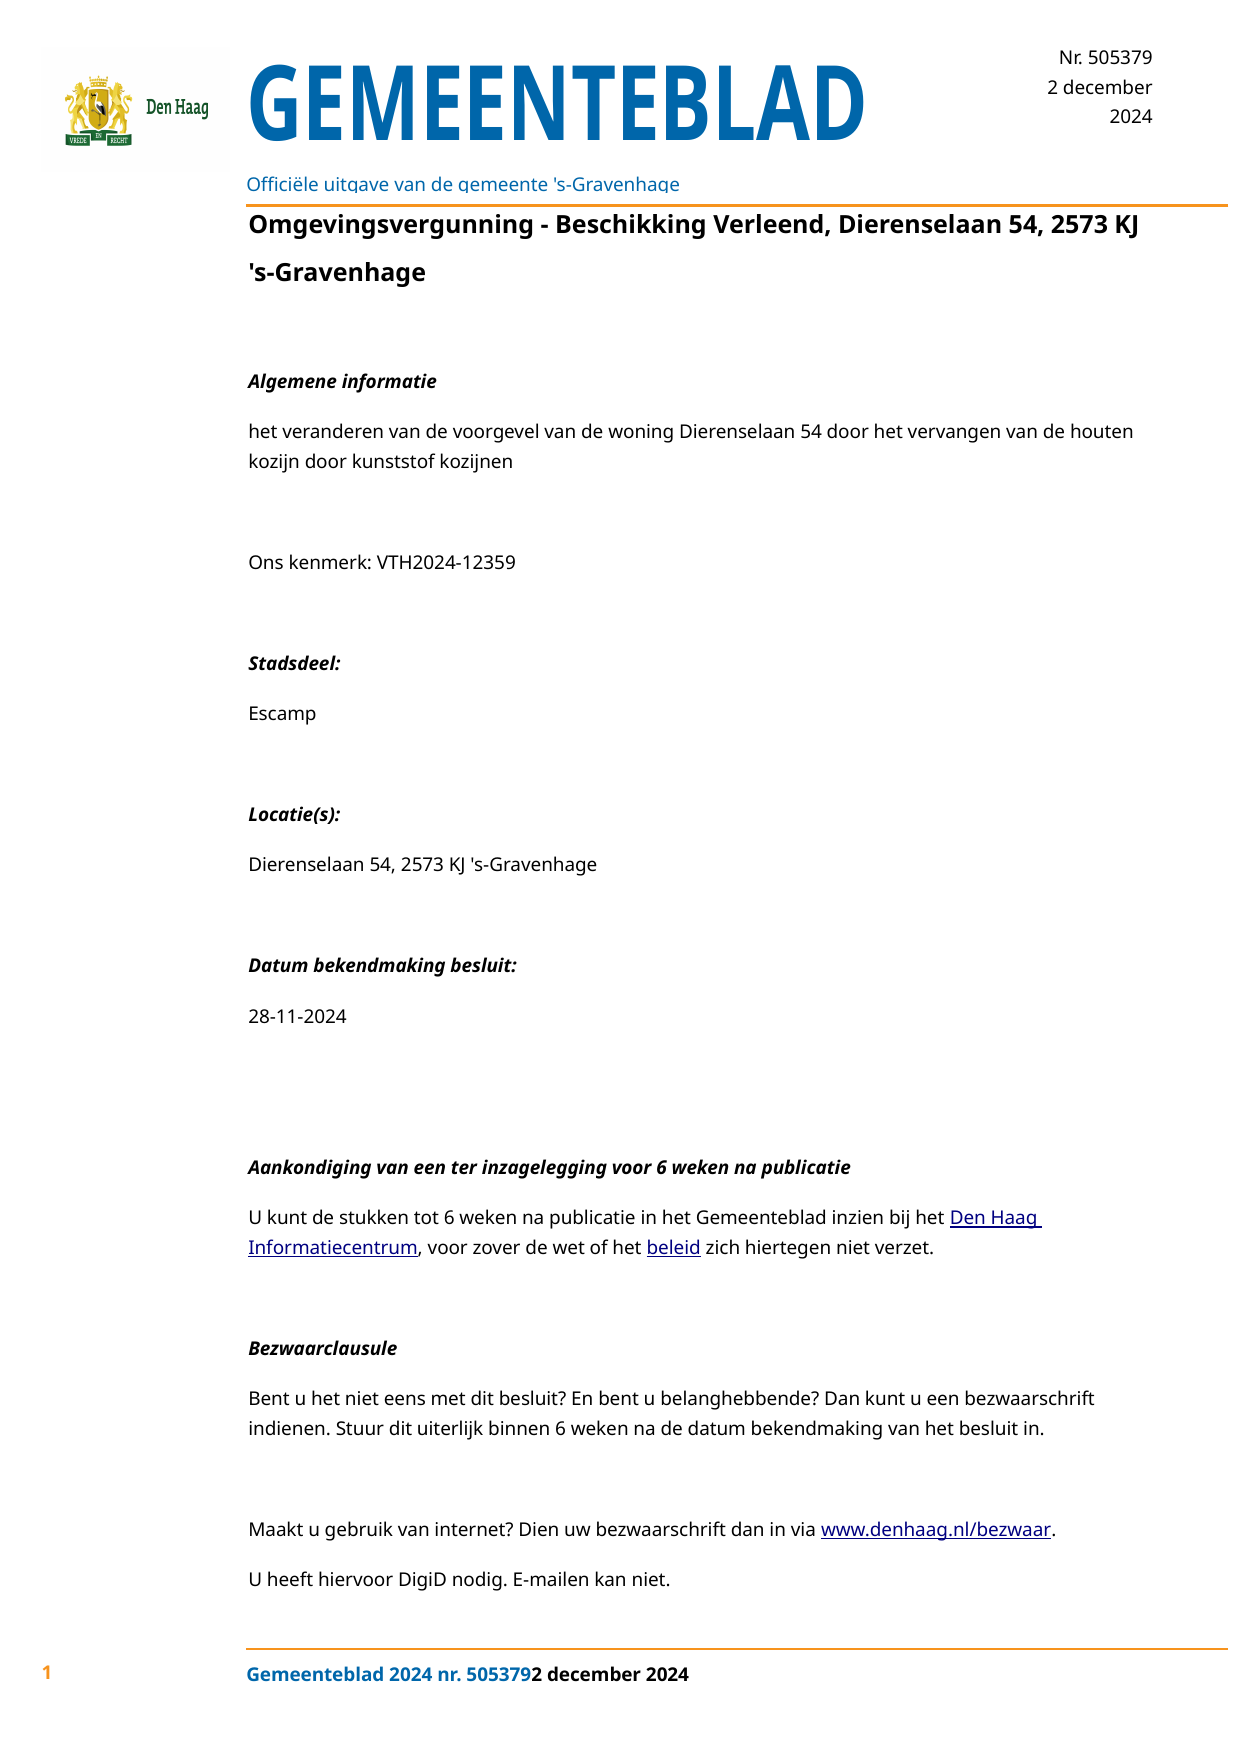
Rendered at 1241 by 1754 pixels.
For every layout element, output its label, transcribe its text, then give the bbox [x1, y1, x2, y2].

text Aankondiging van een ter inzagelegging voor 6 weken na publicatie [248, 1154, 1152, 1180]
text U heeft hiervoor DigiD nodig. E-mailen kan niet. [248, 1566, 1152, 1592]
picture [41, 47, 231, 172]
text Dierenselaan 54, 2573 KJ 's-Gravenhage [248, 852, 1152, 877]
text Stadsdeel: [248, 650, 1152, 676]
text Locatie(s): [248, 801, 1152, 827]
text 28-11-2024 [248, 1003, 1152, 1029]
text U kunt de stukken tot 6 weken na publicatie in het Gemeenteblad inzien bij het Den Haag Informatiecentrum, voor zover de wet of het beleid zich hiertegen niet verzet. [248, 1204, 1152, 1260]
text Datum bekendmaking besluit: [248, 952, 1152, 978]
text het veranderen van de voorgevel van de woning Dierenselaan 54 door het vervangen van de houten kozijn door kunststof kozijnen [248, 419, 1152, 474]
text Algemene informatie [248, 368, 1152, 394]
text Omgevingsvergunning - Beschikking Verleend, Dierenselaan 54, 2573 KJ 's-Gravenhage [248, 207, 1152, 288]
text Maakt u gebruik van internet? Dien uw bezwaarschrift dan in via www.denhaag.nl/bezwaar. [248, 1516, 1152, 1542]
text Bent u het niet eens met dit besluit? En bent u belanghebbende? Dan kunt u een bezwaarschrift indienen. Stuur dit uiterlijk binnen 6 weken na de datum bekendmaking van het besluit in. [248, 1385, 1152, 1441]
text Bezwaarclausule [248, 1335, 1152, 1361]
text Escamp [248, 700, 1152, 726]
text Ons kenmerk: VTH2024-12359 [248, 549, 1152, 575]
